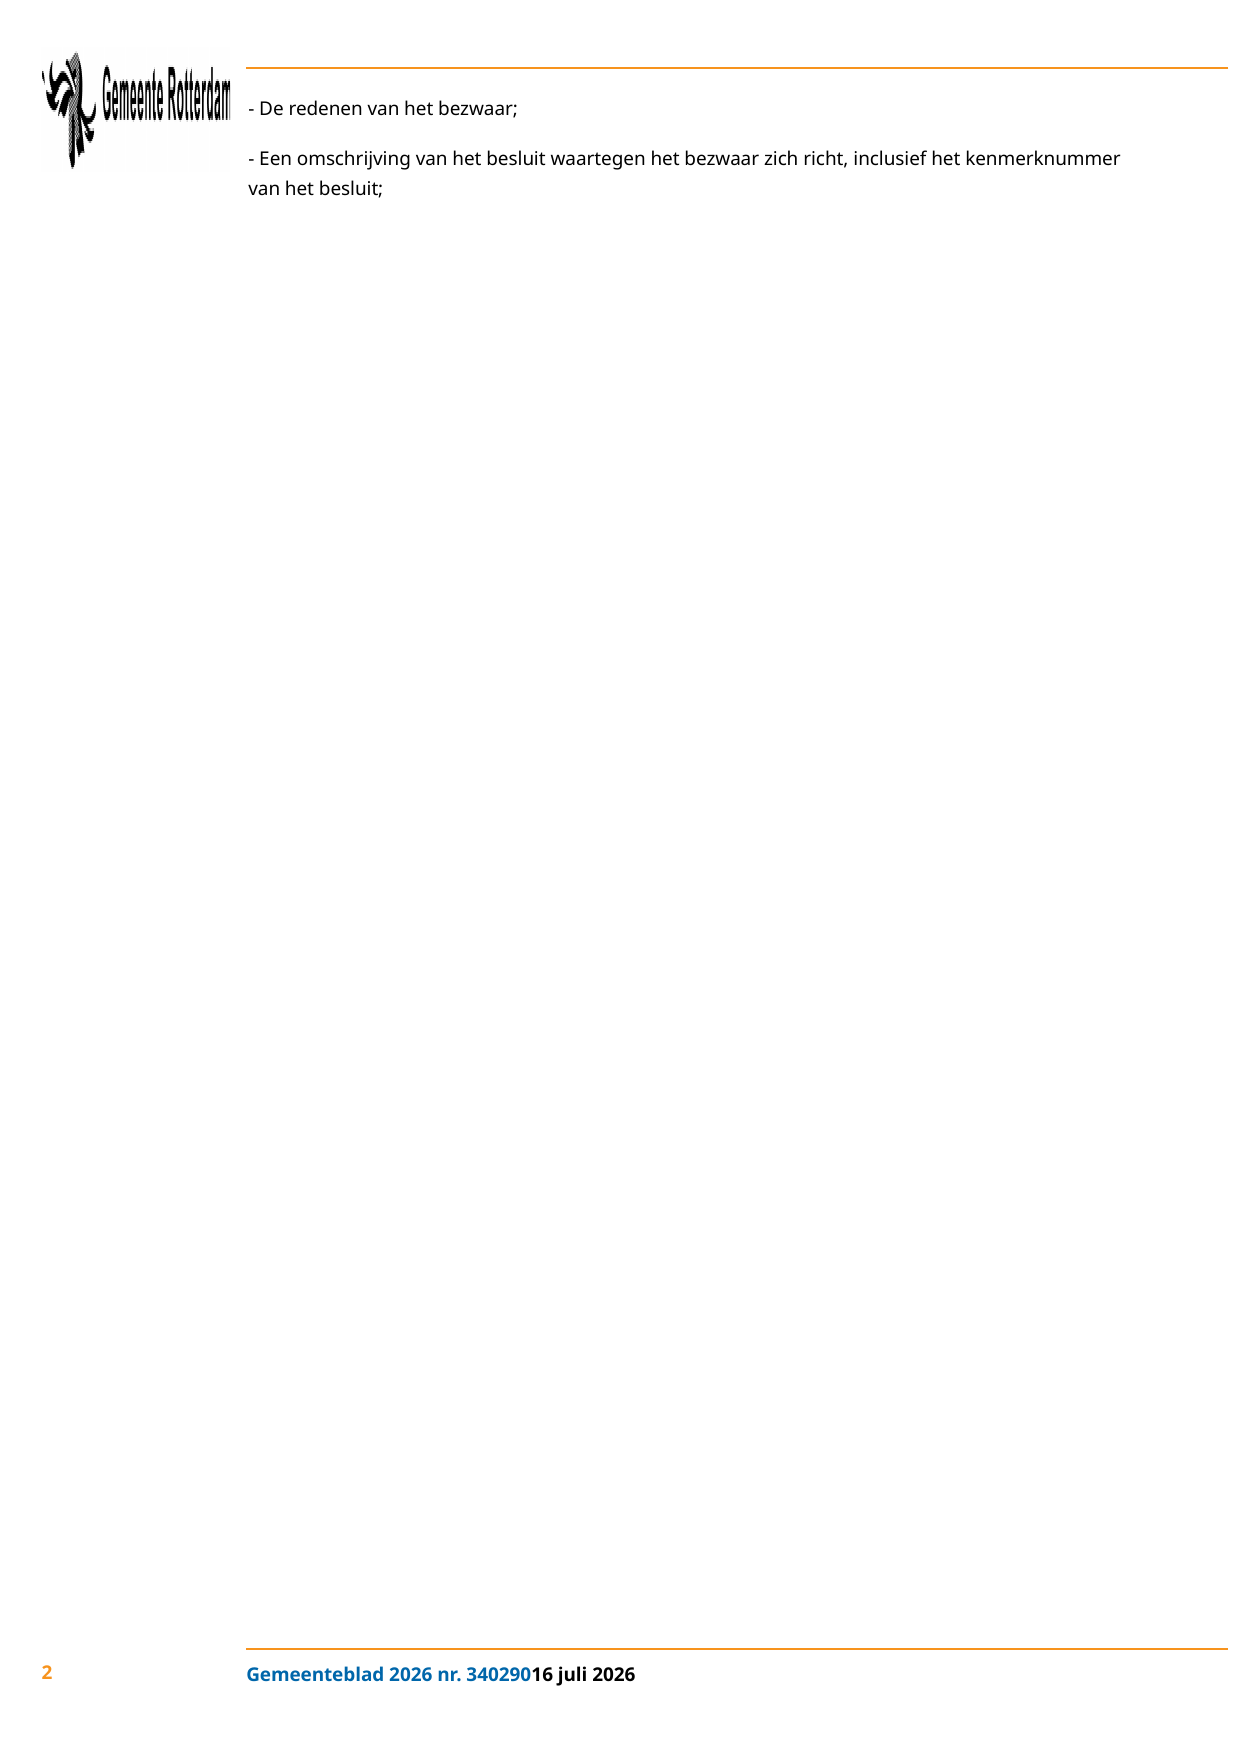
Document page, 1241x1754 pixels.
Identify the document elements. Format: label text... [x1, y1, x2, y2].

picture [41, 47, 231, 172]
text - Een omschrijving van het besluit waartegen het bezwaar zich richt, inclusief het kenmerknummer van het besluit; [248, 145, 1152, 201]
text - De redenen van het bezwaar; [248, 95, 1152, 121]
